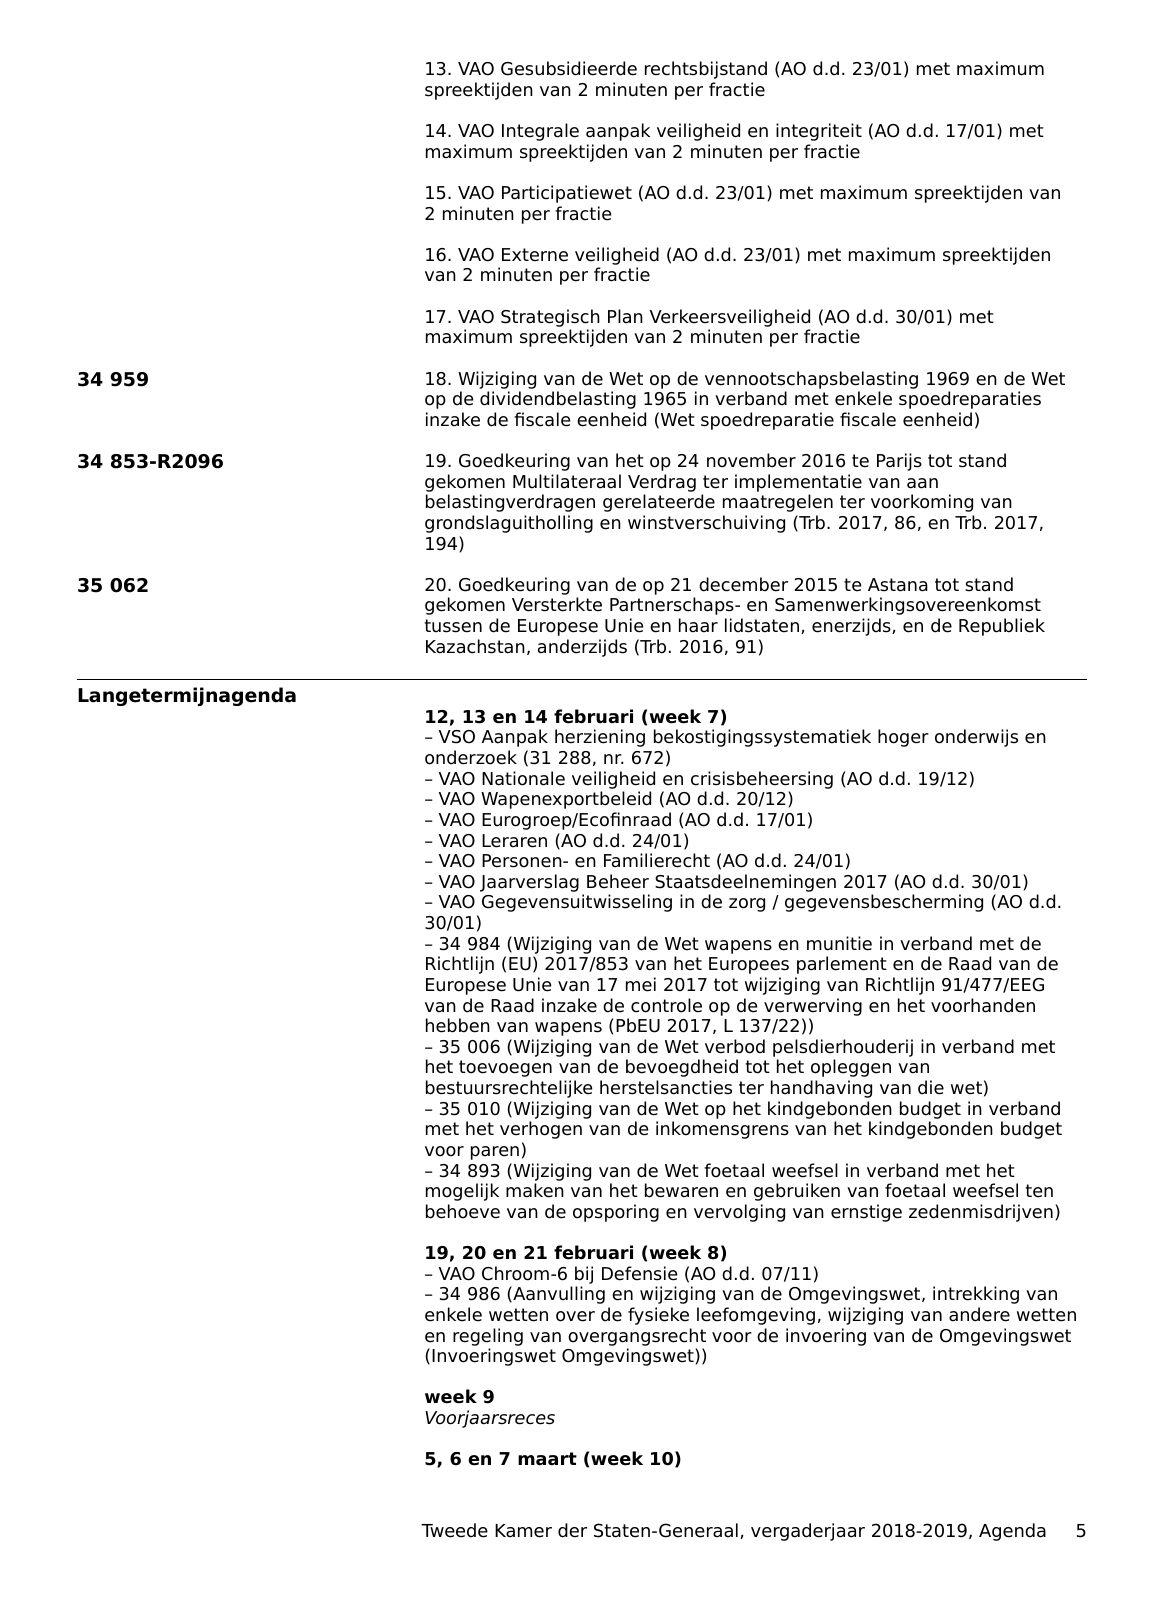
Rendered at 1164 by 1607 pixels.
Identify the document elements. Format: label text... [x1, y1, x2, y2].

table_cell [401, 728, 418, 769]
table_cell – 34 986 (Aanvulling en wijziging van de Omgevingswet, intrekking van enkele wetten over de fysieke leefomgeving, wijziging van andere wetten en regeling van overgangsrecht voor de invoering van de Omgevingswet (Invoeringswet Omgevingswet)) [418, 1284, 1087, 1367]
table_cell [401, 1037, 418, 1099]
table_cell – VAO Gegevensuitwisseling in de zorg / gegevensbescherming (AO d.d. 30/01) [418, 893, 1087, 934]
table_cell [77, 183, 401, 224]
table_cell [77, 1408, 401, 1429]
table_cell [401, 162, 418, 183]
table_cell [401, 1408, 418, 1429]
table_cell 18. Wijziging van de Wet op de vennootschapsbelasting 1969 en de Wet op de dividendbelasting 1965 in verband met enkele spoedreparaties inzake de fiscale eenheid (Wet spoedreparatie fiscale eenheid) [418, 369, 1087, 430]
table_cell [401, 831, 418, 851]
table_cell [401, 1243, 418, 1264]
table_cell [77, 348, 401, 368]
table_cell [77, 872, 401, 892]
table_cell [401, 575, 418, 657]
table_cell [77, 554, 401, 575]
table_cell [401, 224, 418, 245]
table_cell [401, 1449, 418, 1470]
table_cell [401, 1388, 418, 1408]
table_cell [401, 369, 418, 430]
table_cell [401, 1284, 418, 1367]
table_cell [77, 121, 401, 162]
table_cell [401, 430, 418, 451]
table_cell [418, 348, 1087, 368]
table_cell – 34 893 (Wijziging van de Wet foetaal weefsel in verband met het mogelijk maken van het bewaren en gebruiken van foetaal weefsel ten behoeve van de opsporing en vervolging van ernstige zedenmisdrijven) [418, 1161, 1087, 1222]
table_cell [401, 307, 418, 348]
table_cell [77, 1037, 401, 1099]
table_cell [77, 1429, 401, 1449]
table_cell [77, 245, 401, 286]
table_cell – 35 010 (Wijziging van de Wet op het kindgebonden budget in verband met het verhogen van de inkomensgrens van het kindgebonden budget voor paren) [418, 1099, 1087, 1161]
table_cell [418, 100, 1087, 121]
table_cell [401, 707, 418, 727]
table_cell [77, 1388, 401, 1408]
table_header [418, 680, 1087, 707]
table_cell [418, 1223, 1087, 1243]
table_cell [401, 554, 418, 575]
table_cell [418, 1429, 1087, 1449]
table_cell 20. Goedkeuring van de op 21 december 2015 te Astana tot stand gekomen Versterkte Partnerschaps- en Samenwerkingsovereenkomst tussen de Europese Unie en haar lidstaten, enerzijds, en de Republiek Kazachstan, anderzijds (Trb. 2016, 91) [418, 575, 1087, 657]
table_cell [77, 707, 401, 727]
table_cell 35 062 [77, 575, 401, 657]
table_cell – VAO Personen- en Familierecht (AO d.d. 24/01) [418, 851, 1087, 872]
table_cell [77, 1284, 401, 1367]
table_cell 16. VAO Externe veiligheid (AO d.d. 23/01) met maximum spreektijden van 2 minuten per fractie [418, 245, 1087, 286]
table_cell – VAO Nationale veiligheid en crisisbeheersing (AO d.d. 19/12) [418, 769, 1087, 789]
table_cell [401, 183, 418, 224]
table_cell [401, 1429, 418, 1449]
table_cell [401, 1161, 418, 1222]
table_cell [77, 430, 401, 451]
table_cell – VAO Leraren (AO d.d. 24/01) [418, 831, 1087, 851]
table_cell [77, 1243, 401, 1264]
table_cell [401, 789, 418, 810]
table_cell [401, 893, 418, 934]
table_cell [401, 1099, 418, 1161]
table_cell [401, 1367, 418, 1387]
table_cell [418, 1367, 1087, 1387]
table_cell [401, 121, 418, 162]
table_cell [77, 934, 401, 1037]
table_cell [418, 224, 1087, 245]
table_cell [77, 59, 401, 100]
table_cell [401, 810, 418, 831]
table_cell 13. VAO Gesubsidieerde rechtsbijstand (AO d.d. 23/01) met maximum spreektijden van 2 minuten per fractie [418, 59, 1087, 100]
table_cell 14. VAO Integrale aanpak veiligheid en integriteit (AO d.d. 17/01) met maximum spreektijden van 2 minuten per fractie [418, 121, 1087, 162]
table_cell [77, 307, 401, 348]
table_cell [77, 893, 401, 934]
table_cell [77, 1099, 401, 1161]
table_cell – VSO Aanpak herziening bekostigingssystematiek hoger onderwijs en onderzoek (31 288, nr. 672) [418, 728, 1087, 769]
table_cell – VAO Chroom-6 bij Defensie (AO d.d. 07/11) [418, 1264, 1087, 1284]
table_cell [77, 1161, 401, 1222]
table_cell 19. Goedkeuring van het op 24 november 2016 te Parijs tot stand gekomen Multilateraal Verdrag ter implementatie van aan belastingverdragen gerelateerde maatregelen ter voorkoming van grondslaguitholling en winstverschuiving (Trb. 2017, 86, en Trb. 2017, 194) [418, 451, 1087, 554]
table_cell [77, 728, 401, 769]
table_cell [77, 286, 401, 307]
table_cell – VAO Wapenexportbeleid (AO d.d. 20/12) [418, 789, 1087, 810]
table_cell [77, 162, 401, 183]
table_cell [77, 1449, 401, 1470]
table_cell [401, 348, 418, 368]
table_cell [77, 769, 401, 789]
table_cell [401, 451, 418, 554]
table_cell [77, 851, 401, 872]
table_cell [401, 100, 418, 121]
table_cell [77, 1367, 401, 1387]
table_cell [418, 554, 1087, 575]
table_cell [401, 59, 418, 100]
table_cell [418, 430, 1087, 451]
table_cell [77, 224, 401, 245]
table_cell – 35 006 (Wijziging van de Wet verbod pelsdierhouderij in verband met het toevoegen van de bevoegdheid tot het opleggen van bestuursrechtelijke herstelsancties ter handhaving van die wet) [418, 1037, 1087, 1099]
table_cell – 34 984 (Wijziging van de Wet wapens en munitie in verband met de Richtlijn (EU) 2017/853 van het Europees parlement en de Raad van de Europese Unie van 17 mei 2017 tot wijziging van Richtlijn 91/477/EEG van de Raad inzake de controle op de verwerving en het voorhanden hebben van wapens (PbEU 2017, L 137/22)) [418, 934, 1087, 1037]
table_cell 17. VAO Strategisch Plan Verkeersveiligheid (AO d.d. 30/01) met maximum spreektijden van 2 minuten per fractie [418, 307, 1087, 348]
table_header Langetermijnagenda [77, 680, 401, 707]
table_cell 34 959 [77, 369, 401, 430]
table_cell Voorjaarsreces [418, 1408, 1087, 1429]
table_cell 12, 13 en 14 februari (week 7) [418, 707, 1087, 727]
table_cell [401, 769, 418, 789]
table_cell – VAO Eurogroep/Ecofinraad (AO d.d. 17/01) [418, 810, 1087, 831]
table_cell [77, 100, 401, 121]
table_cell – VAO Jaarverslag Beheer Staatsdeelnemingen 2017 (AO d.d. 30/01) [418, 872, 1087, 892]
table_cell [401, 245, 418, 286]
table_cell week 9 [418, 1388, 1087, 1408]
table_cell [418, 162, 1087, 183]
table_cell [401, 1264, 418, 1284]
table_cell 19, 20 en 21 februari (week 8) [418, 1243, 1087, 1264]
table_cell 15. VAO Participatiewet (AO d.d. 23/01) met maximum spreektijden van 2 minuten per fractie [418, 183, 1087, 224]
table_cell [401, 872, 418, 892]
table_cell [77, 1264, 401, 1284]
table_cell [77, 1223, 401, 1243]
table_cell [401, 1223, 418, 1243]
table_cell [77, 831, 401, 851]
table_cell [401, 851, 418, 872]
table_cell [77, 810, 401, 831]
table_cell [77, 789, 401, 810]
table_cell 5, 6 en 7 maart (week 10) [418, 1449, 1087, 1470]
table_cell 34 853-R2096 [77, 451, 401, 554]
table_header [401, 680, 418, 707]
table_cell [401, 286, 418, 307]
table_cell [418, 286, 1087, 307]
table_cell [401, 934, 418, 1037]
